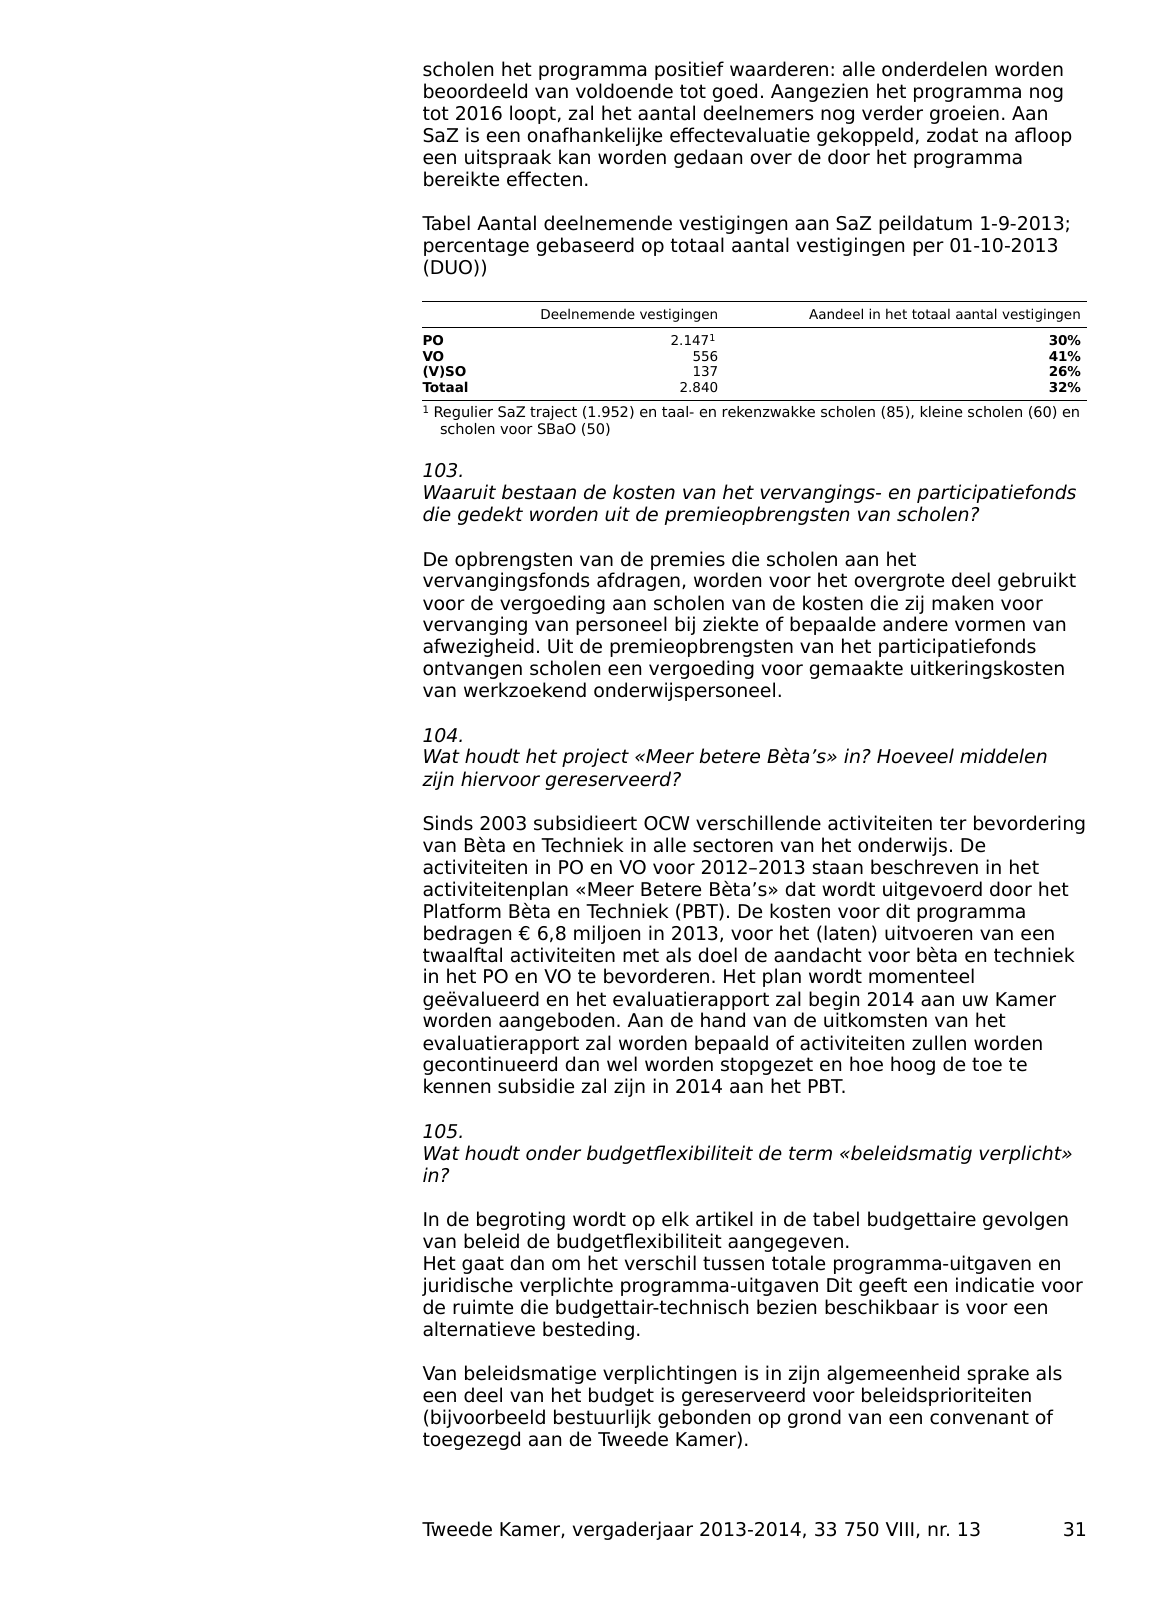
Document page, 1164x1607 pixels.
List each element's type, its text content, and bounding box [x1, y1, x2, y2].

text 103. [422, 460, 1087, 482]
table_header Deelnemende vestigingen [488, 302, 724, 327]
table_cell 2.1471 [488, 328, 724, 348]
table_cell 26% [724, 364, 1087, 380]
text Waaruit bestaan de kosten van het vervangings- en participatiefonds die gedekt worden uit de premieopbrengsten van scholen? [422, 482, 1087, 526]
text 105. [422, 1121, 1087, 1142]
table_header Aandeel in het totaal aantal vestigingen [724, 302, 1087, 327]
table_cell 32% [724, 380, 1087, 400]
text Het gaat dan om het verschil tussen totale programma-uitgaven en juridische verplichte programma-uitgaven Dit geeft een indicatie voor de ruimte die budgettair-technisch bezien beschikbaar is voor een alternatieve besteding. [422, 1253, 1087, 1341]
text In de begroting wordt op elk artikel in de tabel budgettaire gevolgen van beleid de budgetflexibiliteit aangegeven. [422, 1209, 1087, 1253]
table_cell VO [422, 349, 488, 364]
table_cell 2.840 [488, 380, 724, 400]
table_cell Totaal [422, 380, 488, 400]
table_cell 1 Regulier SaZ traject (1.952) en taal- en rekenzwakke scholen (85), kleine scholen (60) en scholen voor SBaO (50) [422, 401, 1087, 438]
text De opbrengsten van de premies die scholen aan het vervangingsfonds afdragen, worden voor het overgrote deel gebruikt voor de vergoeding aan scholen van de kosten die zij maken voor vervanging van personeel bij ziekte of bepaalde andere vormen van afwezigheid. Uit de premieopbrengsten van het participatiefonds ontvangen scholen een vergoeding voor gemaakte uitkeringskosten van werkzoekend onderwijspersoneel. [422, 548, 1087, 702]
table_cell 556 [488, 349, 724, 364]
text Tabel Aantal deelnemende vestigingen aan SaZ peildatum 1-9-2013; percentage gebaseerd op totaal aantal vestigingen per 01-10-2013 (DUO)) [422, 213, 1087, 279]
text Wat houdt het project «Meer betere Bèta’s» in? Hoeveel middelen zijn hiervoor gereserveerd? [422, 746, 1087, 790]
text Sinds 2003 subsidieert OCW verschillende activiteiten ter bevordering van Bèta en Techniek in alle sectoren van het onderwijs. De activiteiten in PO en VO voor 2012–2013 staan beschreven in het activiteitenplan «Meer Betere Bèta’s» dat wordt uitgevoerd door het Platform Bèta en Techniek (PBT). De kosten voor dit programma bedragen € 6,8 miljoen in 2013, voor het (laten) uitvoeren van een twaalftal activiteiten met als doel de aandacht voor bèta en techniek in het PO en VO te bevorderen. Het plan wordt momenteel geëvalueerd en het evaluatierapport zal begin 2014 aan uw Kamer worden aangeboden. Aan de hand van de uitkomsten van het evaluatierapport zal worden bepaald of activiteiten zullen worden gecontinueerd dan wel worden stopgezet en hoe hoog de toe te kennen subsidie zal zijn in 2014 aan het PBT. [422, 813, 1087, 1098]
text Van beleidsmatige verplichtingen is in zijn algemeenheid sprake als een deel van het budget is gereserveerd voor beleidsprioriteiten (bijvoorbeeld bestuurlijk gebonden op grond van een convenant of toegezegd aan de Tweede Kamer). [422, 1363, 1087, 1451]
table_cell 30% [724, 328, 1087, 348]
table_header [422, 302, 488, 327]
table_cell PO [422, 328, 488, 348]
text Wat houdt onder budgetflexibiliteit de term «beleidsmatig verplicht» in? [422, 1142, 1087, 1186]
table_cell 41% [724, 349, 1087, 364]
text scholen het programma positief waarderen: alle onderdelen worden beoordeeld van voldoende tot goed. Aangezien het programma nog tot 2016 loopt, zal het aantal deelnemers nog verder groeien. Aan SaZ is een onafhankelijke effectevaluatie gekoppeld, zodat na afloop een uitspraak kan worden gedaan over de door het programma bereikte effecten. [422, 59, 1087, 191]
table_cell (V)SO [422, 364, 488, 380]
table_cell 137 [488, 364, 724, 380]
text 104. [422, 724, 1087, 746]
